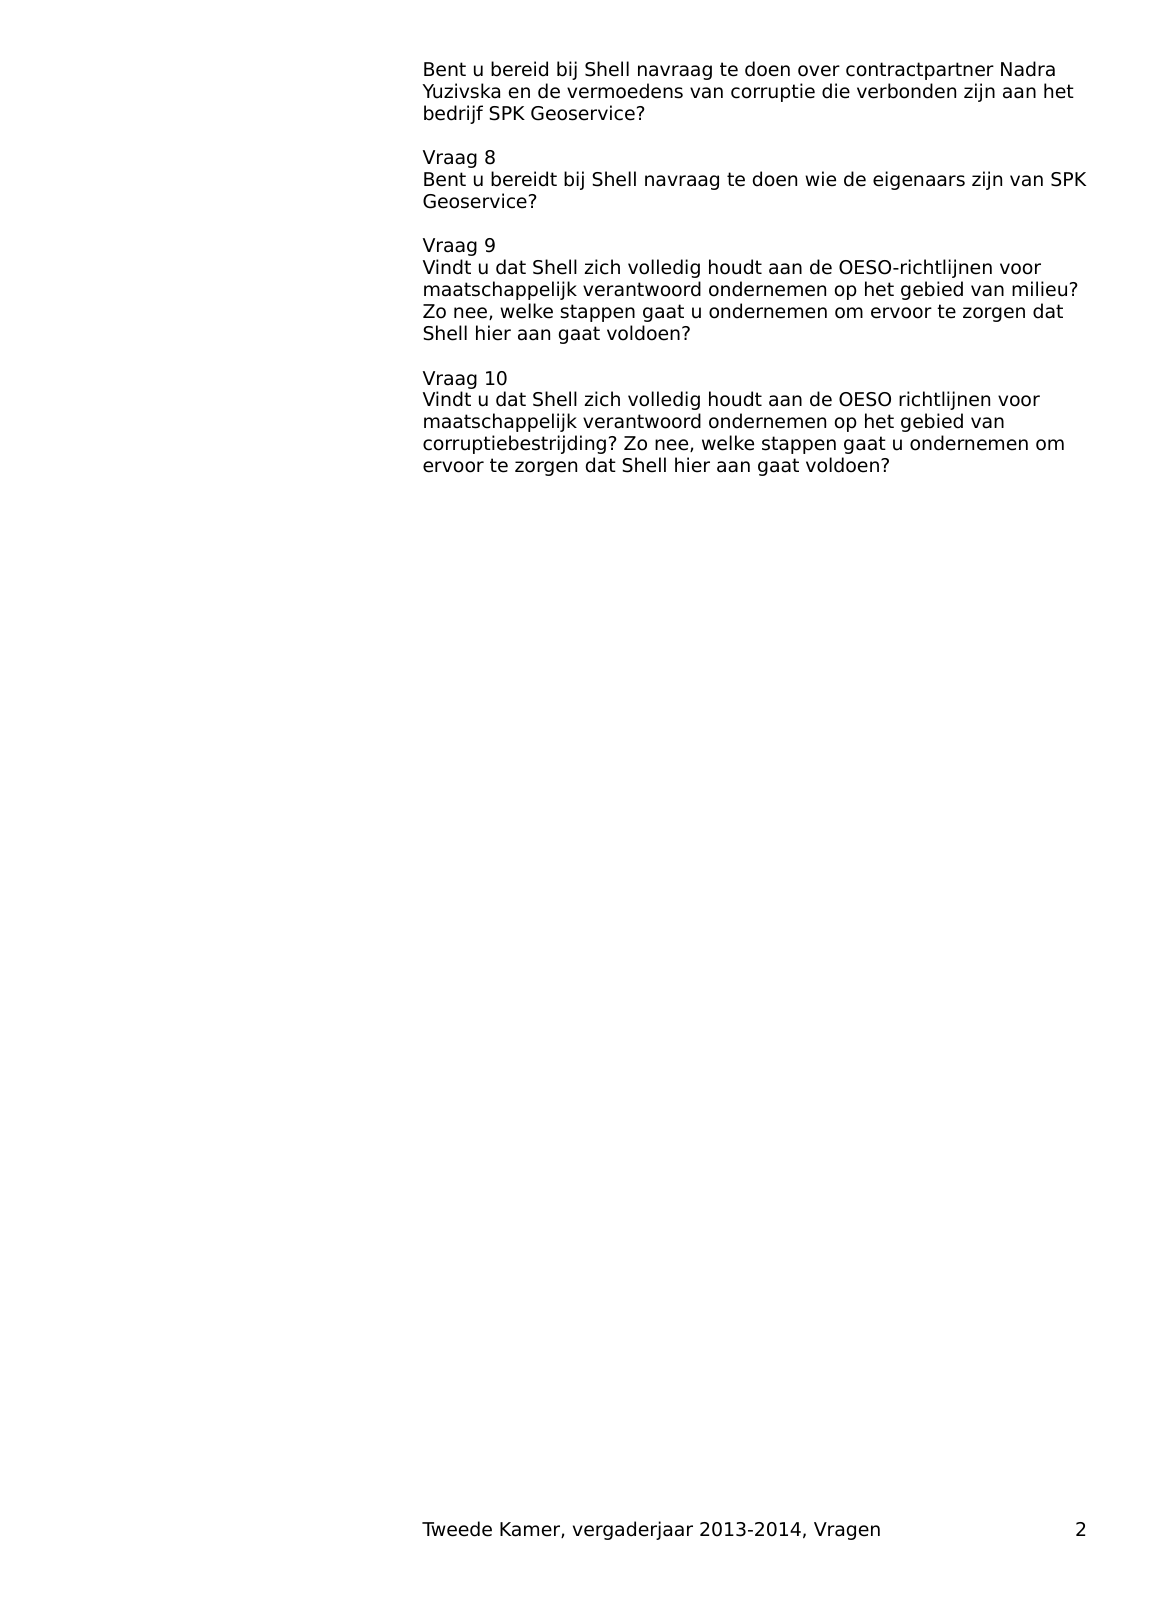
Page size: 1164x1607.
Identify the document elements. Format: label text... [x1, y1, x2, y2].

text Vraag 10 [422, 367, 1087, 389]
text Vraag 8 [422, 147, 1087, 169]
text Bent u bereidt bij Shell navraag te doen wie de eigenaars zijn van SPK Geoservice? [422, 169, 1087, 213]
text Vraag 9 [422, 235, 1087, 257]
text Vindt u dat Shell zich volledig houdt aan de OESO-richtlijnen voor maatschappelijk verantwoord ondernemen op het gebied van milieu? Zo nee, welke stappen gaat u ondernemen om ervoor te zorgen dat Shell hier aan gaat voldoen? [422, 257, 1087, 345]
text Vindt u dat Shell zich volledig houdt aan de OESO richtlijnen voor maatschappelijk verantwoord ondernemen op het gebied van corruptiebestrijding? Zo nee, welke stappen gaat u ondernemen om ervoor te zorgen dat Shell hier aan gaat voldoen? [422, 389, 1087, 477]
text Bent u bereid bij Shell navraag te doen over contractpartner Nadra Yuzivska en de vermoedens van corruptie die verbonden zijn aan het bedrijf SPK Geoservice? [422, 59, 1087, 125]
